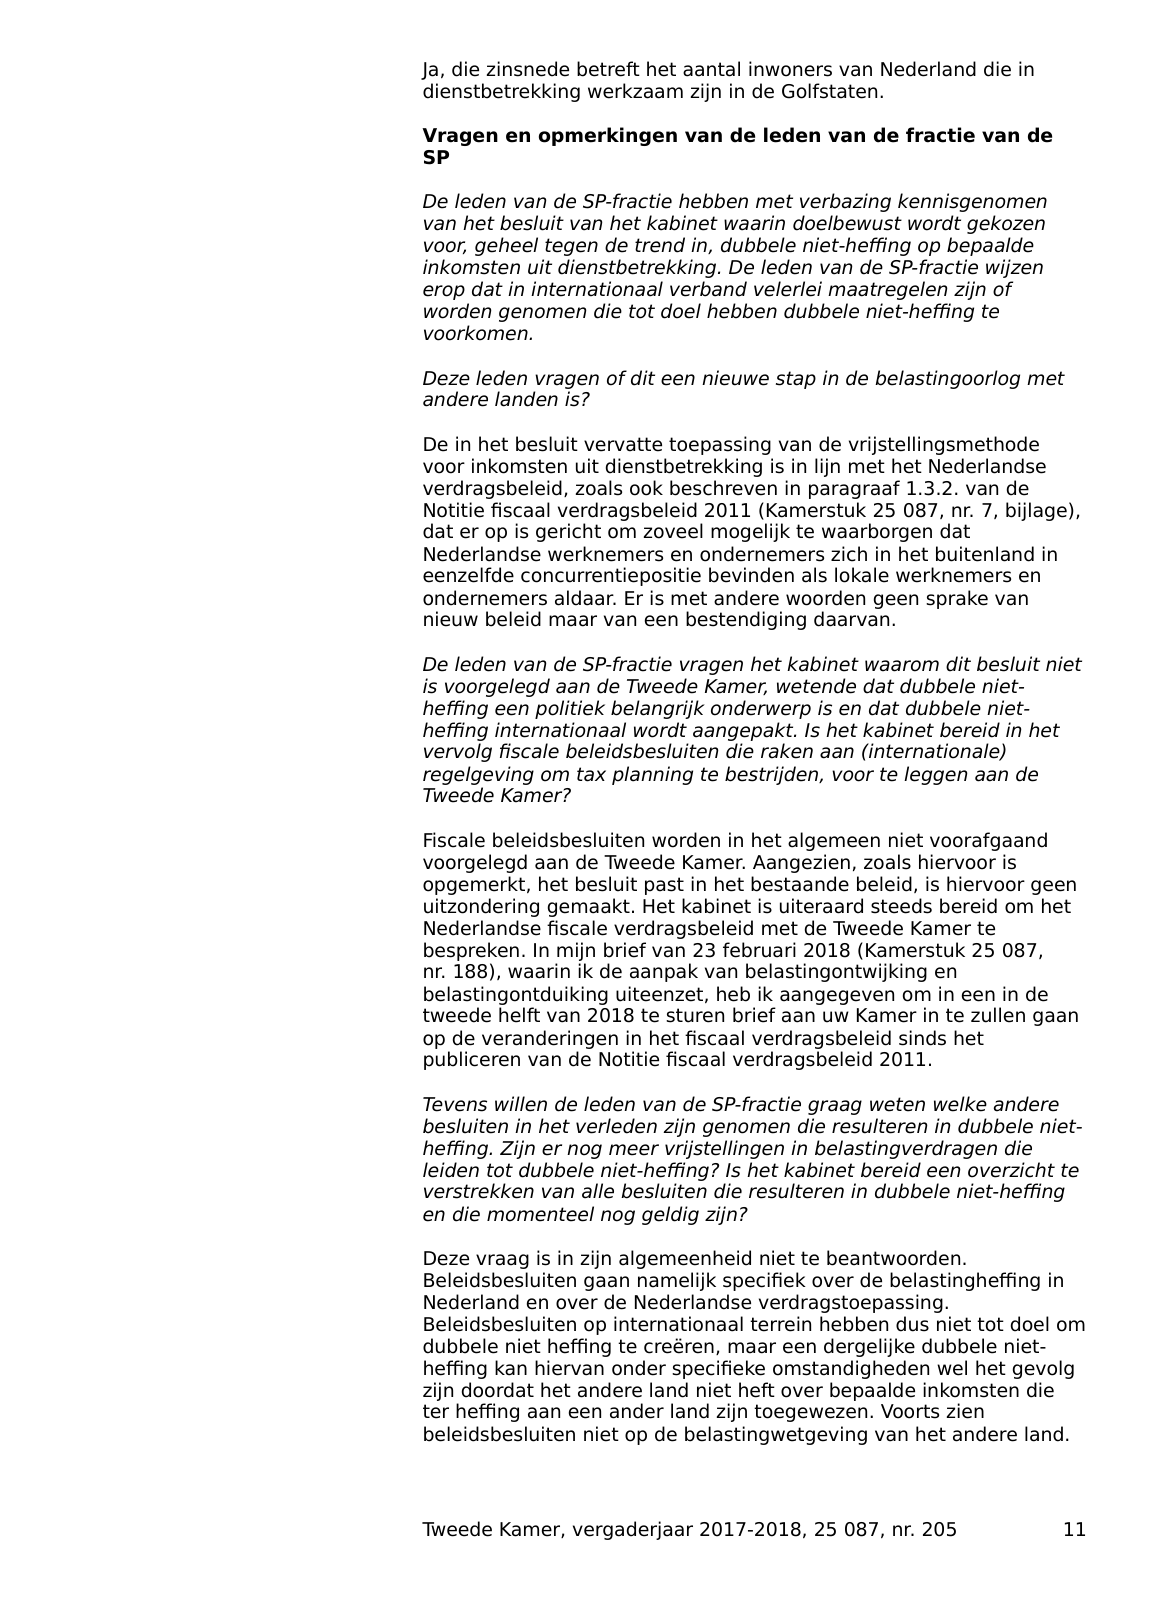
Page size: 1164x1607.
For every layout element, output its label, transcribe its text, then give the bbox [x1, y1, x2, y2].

subtitle Vragen en opmerkingen van de leden van de fractie van de SP [422, 125, 1087, 169]
text Deze vraag is in zijn algemeenheid niet te beantwoorden. Beleidsbesluiten gaan namelijk specifiek over de belastingheffing in Nederland en over de Nederlandse verdragstoepassing. Beleidsbesluiten op internationaal terrein hebben dus niet tot doel om dubbele niet heffing te creëren, maar een dergelijke dubbele niet-heffing kan hiervan onder specifieke omstandigheden wel het gevolg zijn doordat het andere land niet heft over bepaalde inkomsten die ter heffing aan een ander land zijn toegewezen. Voorts zien beleidsbesluiten niet op de belastingwetgeving van het andere land. [422, 1248, 1087, 1445]
text Tevens willen de leden van de SP-fractie graag weten welke andere besluiten in het verleden zijn genomen die resulteren in dubbele niet-heffing. Zijn er nog meer vrijstellingen in belastingverdragen die leiden tot dubbele niet-heffing? Is het kabinet bereid een overzicht te verstrekken van alle besluiten die resulteren in dubbele niet-heffing en die momenteel nog geldig zijn? [422, 1093, 1087, 1225]
text Deze leden vragen of dit een nieuwe stap in de belastingoorlog met andere landen is? [422, 367, 1087, 411]
text Ja, die zinsnede betreft het aantal inwoners van Nederland die in dienstbetrekking werkzaam zijn in de Golfstaten. [422, 59, 1087, 103]
text Fiscale beleidsbesluiten worden in het algemeen niet voorafgaand voorgelegd aan de Tweede Kamer. Aangezien, zoals hiervoor is opgemerkt, het besluit past in het bestaande beleid, is hiervoor geen uitzondering gemaakt. Het kabinet is uiteraard steeds bereid om het Nederlandse fiscale verdragsbeleid met de Tweede Kamer te bespreken. In mijn brief van 23 februari 2018 (Kamerstuk 25 087, nr. 188), waarin ik de aanpak van belastingontwijking en belastingontduiking uiteenzet, heb ik aangegeven om in een in de tweede helft van 2018 te sturen brief aan uw Kamer in te zullen gaan op de veranderingen in het fiscaal verdragsbeleid sinds het publiceren van de Notitie fiscaal verdragsbeleid 2011. [422, 829, 1087, 1071]
text De in het besluit vervatte toepassing van de vrijstellingsmethode voor inkomsten uit dienstbetrekking is in lijn met het Nederlandse verdragsbeleid, zoals ook beschreven in paragraaf 1.3.2. van de Notitie fiscaal verdragsbeleid 2011 (Kamerstuk 25 087, nr. 7, bijlage), dat er op is gericht om zoveel mogelijk te waarborgen dat Nederlandse werknemers en ondernemers zich in het buitenland in eenzelfde concurrentiepositie bevinden als lokale werknemers en ondernemers aldaar. Er is met andere woorden geen sprake van nieuw beleid maar van een bestendiging daarvan. [422, 433, 1087, 631]
text De leden van de SP-fractie hebben met verbazing kennisgenomen van het besluit van het kabinet waarin doelbewust wordt gekozen voor, geheel tegen de trend in, dubbele niet-heffing op bepaalde inkomsten uit dienstbetrekking. De leden van de SP-fractie wijzen erop dat in internationaal verband velerlei maatregelen zijn of worden genomen die tot doel hebben dubbele niet-heffing te voorkomen. [422, 191, 1087, 345]
text De leden van de SP-fractie vragen het kabinet waarom dit besluit niet is voorgelegd aan de Tweede Kamer, wetende dat dubbele niet-heffing een politiek belangrijk onderwerp is en dat dubbele niet-heffing internationaal wordt aangepakt. Is het kabinet bereid in het vervolg fiscale beleidsbesluiten die raken aan (internationale) regelgeving om tax planning te bestrijden, voor te leggen aan de Tweede Kamer? [422, 653, 1087, 807]
